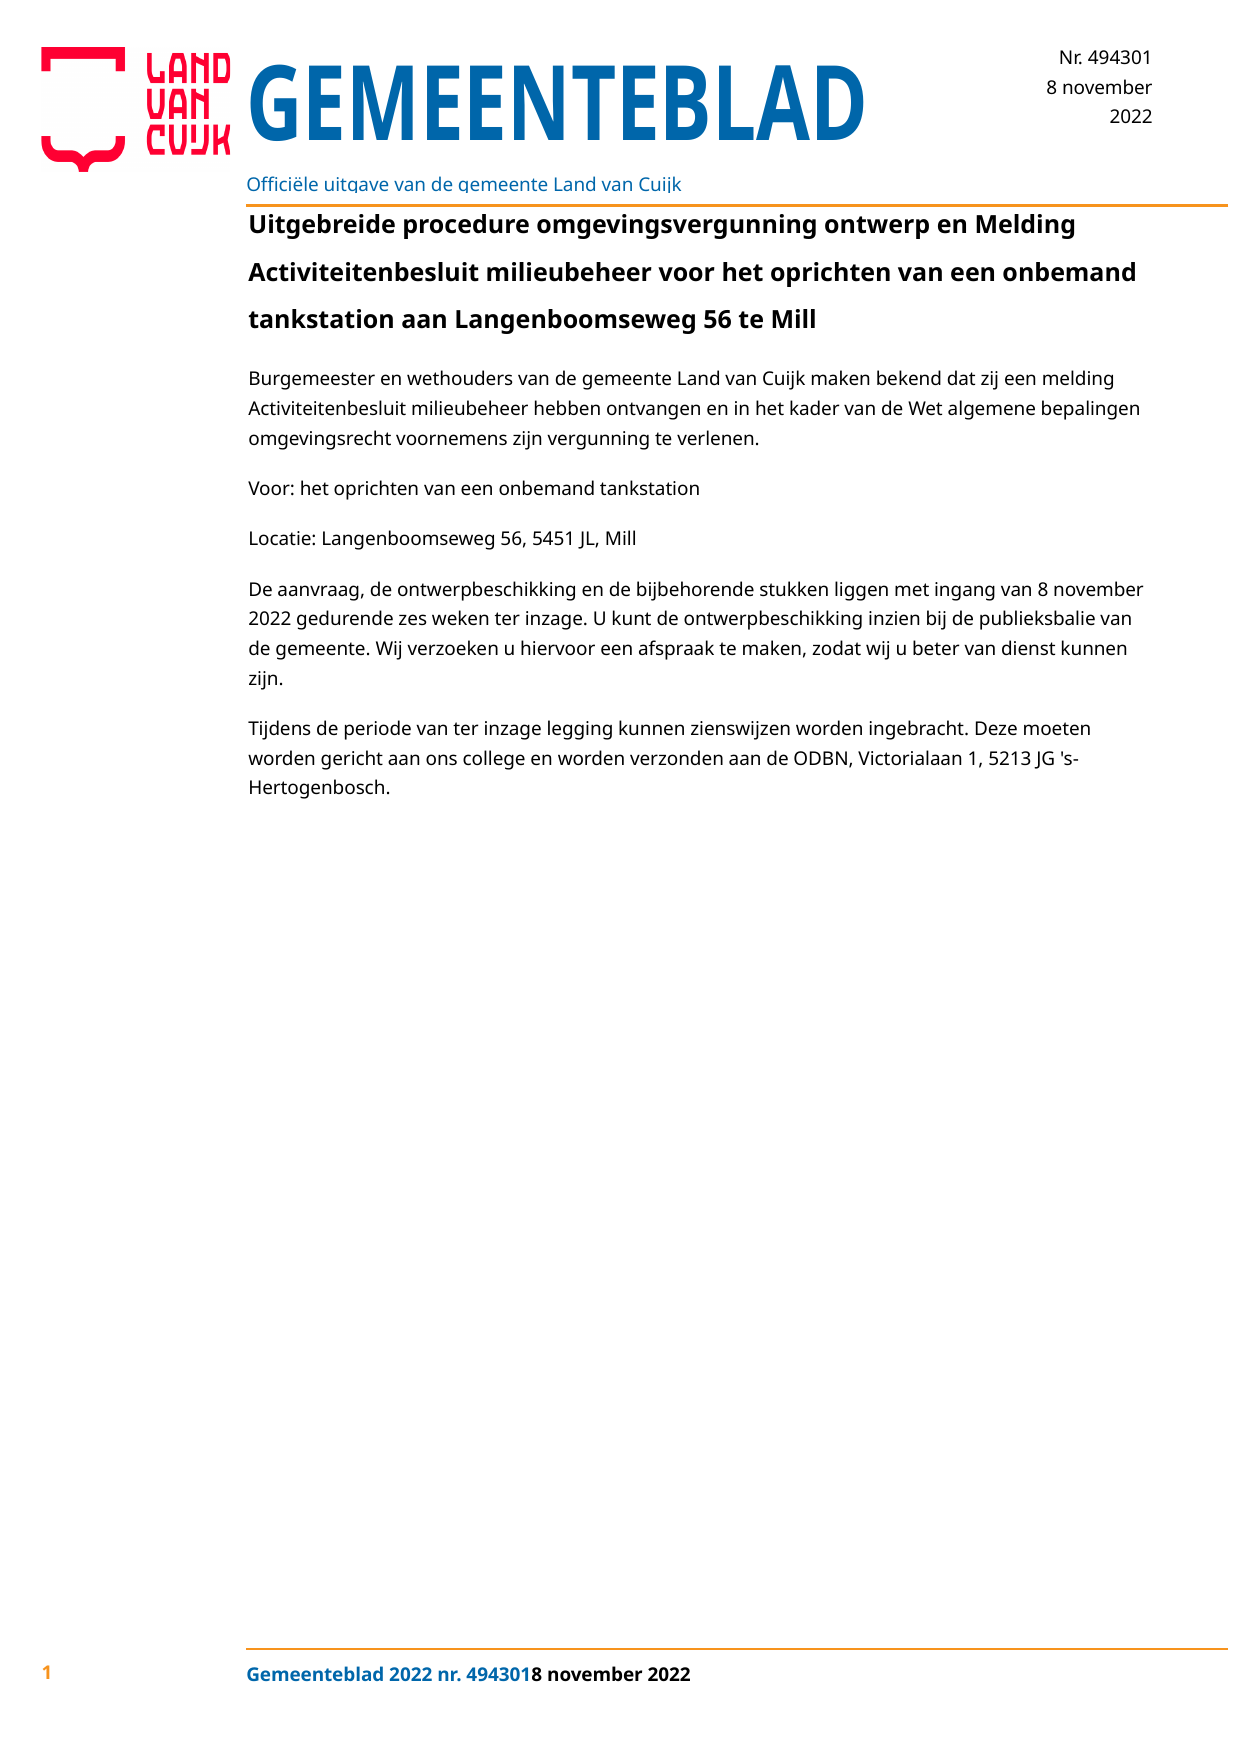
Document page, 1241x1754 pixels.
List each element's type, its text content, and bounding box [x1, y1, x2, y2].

picture [41, 47, 231, 172]
text Burgemeester en wethouders van de gemeente Land van Cuijk maken bekend dat zij een melding Activiteitenbesluit milieubeheer hebben ontvangen en in het kader van de Wet algemene bepalingen omgevingsrecht voornemens zijn vergunning te verlenen. [248, 366, 1152, 450]
text De aanvraag, de ontwerpbeschikking en de bijbehorende stukken liggen met ingang van 8 november 2022 gedurende zes weken ter inzage. U kunt de ontwerpbeschikking inzien bij de publieksbalie van de gemeente. Wij verzoeken u hiervoor een afspraak te maken, zodat wij u beter van dienst kunnen zijn. [248, 576, 1152, 690]
text Tijdens de periode van ter inzage legging kunnen zienswijzen worden ingebracht. Deze moeten worden gericht aan ons college en worden verzonden aan de ODBN, Victorialaan 1, 5213 JG 's-Hertogenbosch. [248, 715, 1152, 800]
text Locatie: Langenboomseweg 56, 5451 JL, Mill [248, 526, 1152, 551]
text Voor: het oprichten van een onbemand tankstation [248, 475, 1152, 501]
text Uitgebreide procedure omgevingsvergunning ontwerp en Melding Activiteitenbesluit milieubeheer voor het oprichten van een onbemand tankstation aan Langenboomseweg 56 te Mill [248, 207, 1152, 336]
